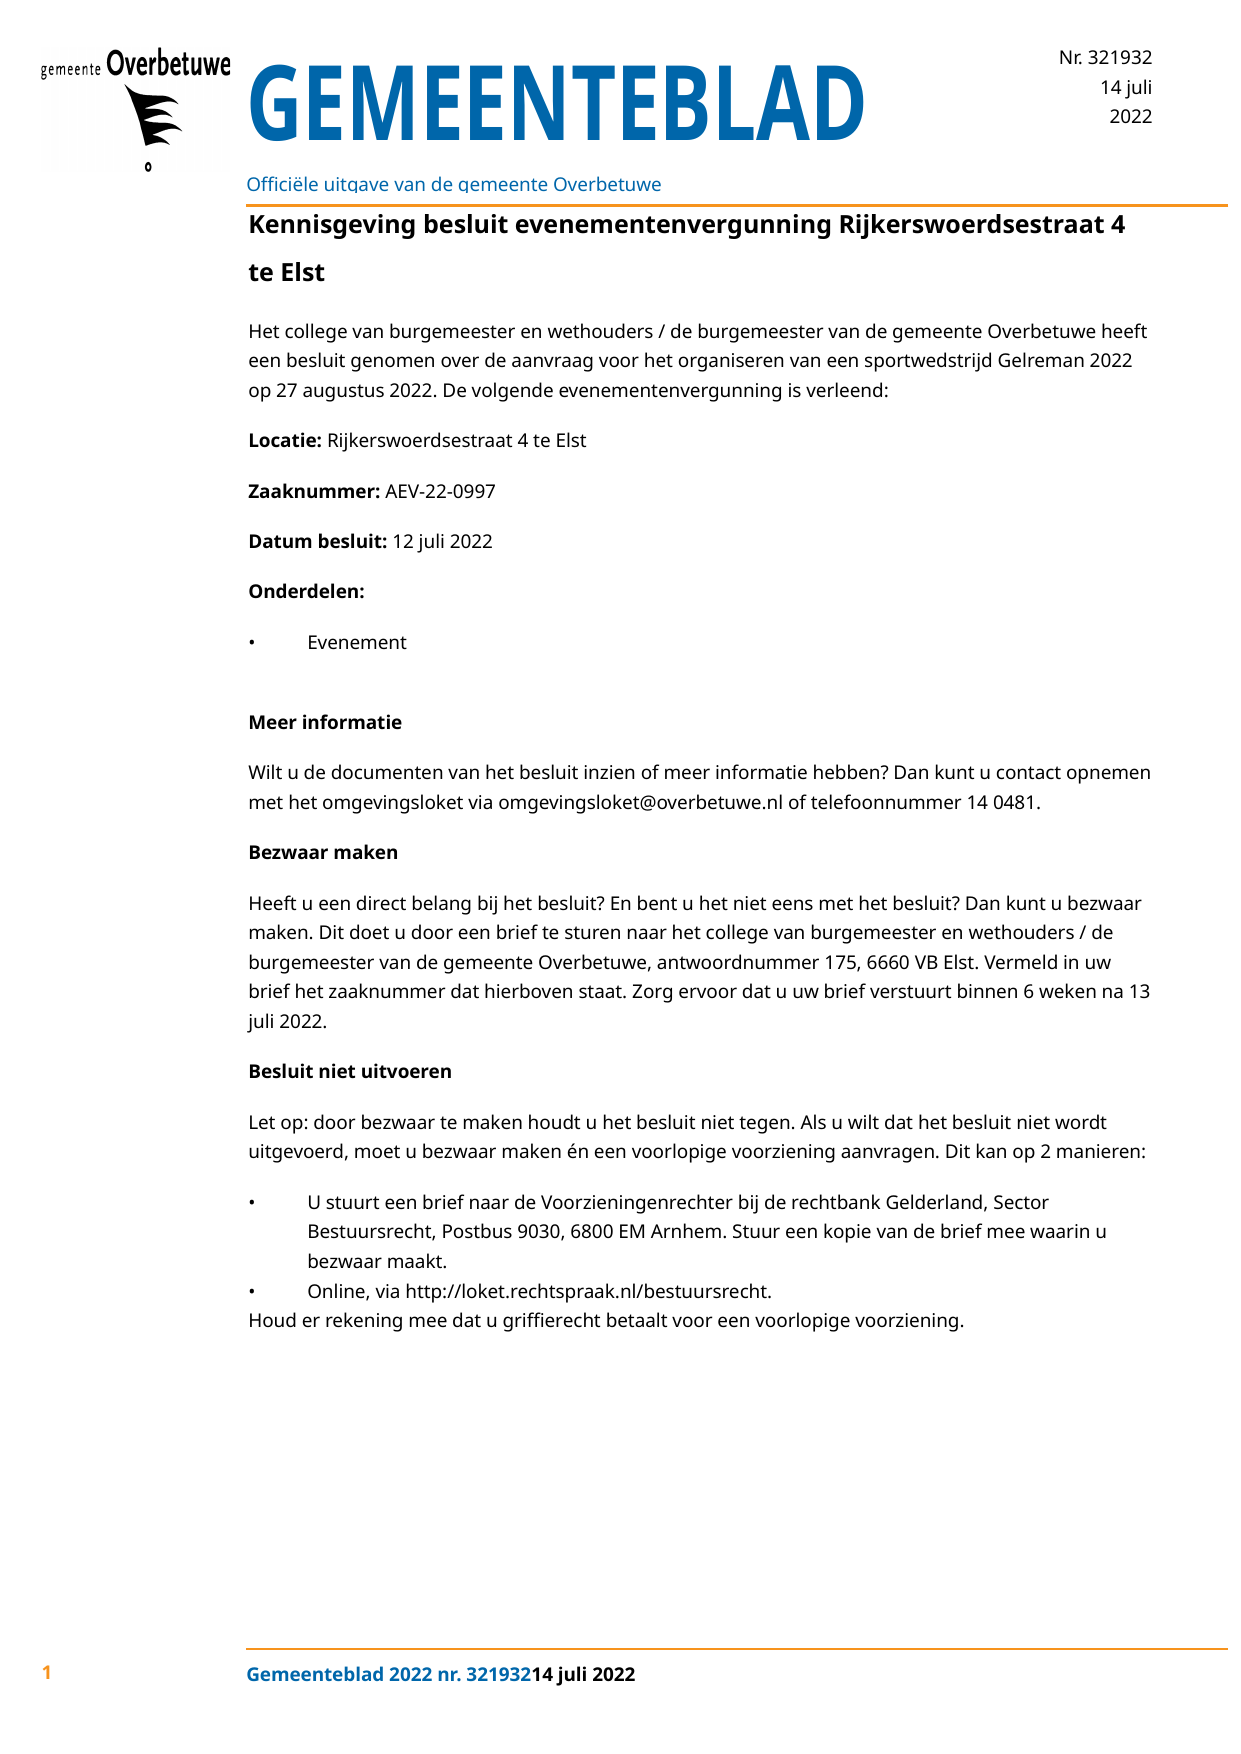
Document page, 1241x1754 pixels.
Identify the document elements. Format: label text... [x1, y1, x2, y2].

text Het college van burgemeester en wethouders / de burgemeester van de gemeente Overbetuwe heeft een besluit genomen over de aanvraag voor het organiseren van een sportwedstrijd Gelreman 2022 op 27 augustus 2022. De volgende evenementenvergunning is verleend: [248, 318, 1152, 403]
list Online, via http://loket.rechtspraak.nl/bestuursrecht. [248, 1278, 1152, 1304]
text Bezwaar maken [248, 839, 1152, 865]
text Houd er rekening mee dat u griffierecht betaalt voor een voorlopige voorziening. [248, 1307, 1152, 1333]
picture [41, 47, 231, 172]
list U stuurt een brief naar de Voorzieningenrechter bij de rechtbank Gelderland, Sector Bestuursrecht, Postbus 9030, 6800 EM Arnhem. Stuur een kopie van de brief mee waarin u bezwaar maakt. [248, 1189, 1152, 1274]
text Let op: door bezwaar te maken houdt u het besluit niet tegen. Als u wilt dat het besluit niet wordt uitgevoerd, moet u bezwaar maken én een voorlopige voorziening aanvragen. Dit kan op 2 manieren: [248, 1109, 1152, 1164]
text Kennisgeving besluit evenementenvergunning Rijkerswoerdsestraat 4 te Elst [248, 207, 1152, 288]
text Besluit niet uitvoeren [248, 1059, 1152, 1084]
text Onderdelen: [248, 579, 1152, 604]
text Meer informatie [248, 709, 1152, 735]
text Wilt u de documenten van het besluit inzien of meer informatie hebben? Dan kunt u contact opnemen met het omgevingsloket via omgevingsloket@overbetuwe.nl of telefoonnummer 14 0481. [248, 759, 1152, 815]
text Locatie: Rijkerswoerdsestraat 4 te Elst [248, 427, 1152, 453]
text Zaaknummer: AEV-22-0997 [248, 478, 1152, 504]
text Datum besluit: 12 juli 2022 [248, 528, 1152, 554]
text Heeft u een direct belang bij het besluit? En bent u het niet eens met het besluit? Dan kunt u bezwaar maken. Dit doet u door een brief te sturen naar het college van burgemeester en wethouders / de burgemeester van de gemeente Overbetuwe, antwoordnummer 175, 6660 VB Elst. Vermeld in uw brief het zaaknummer dat hierboven staat. Zorg ervoor dat u uw brief verstuurt binnen 6 weken na 13 juli 2022. [248, 890, 1152, 1034]
list Evenement [248, 629, 1152, 655]
